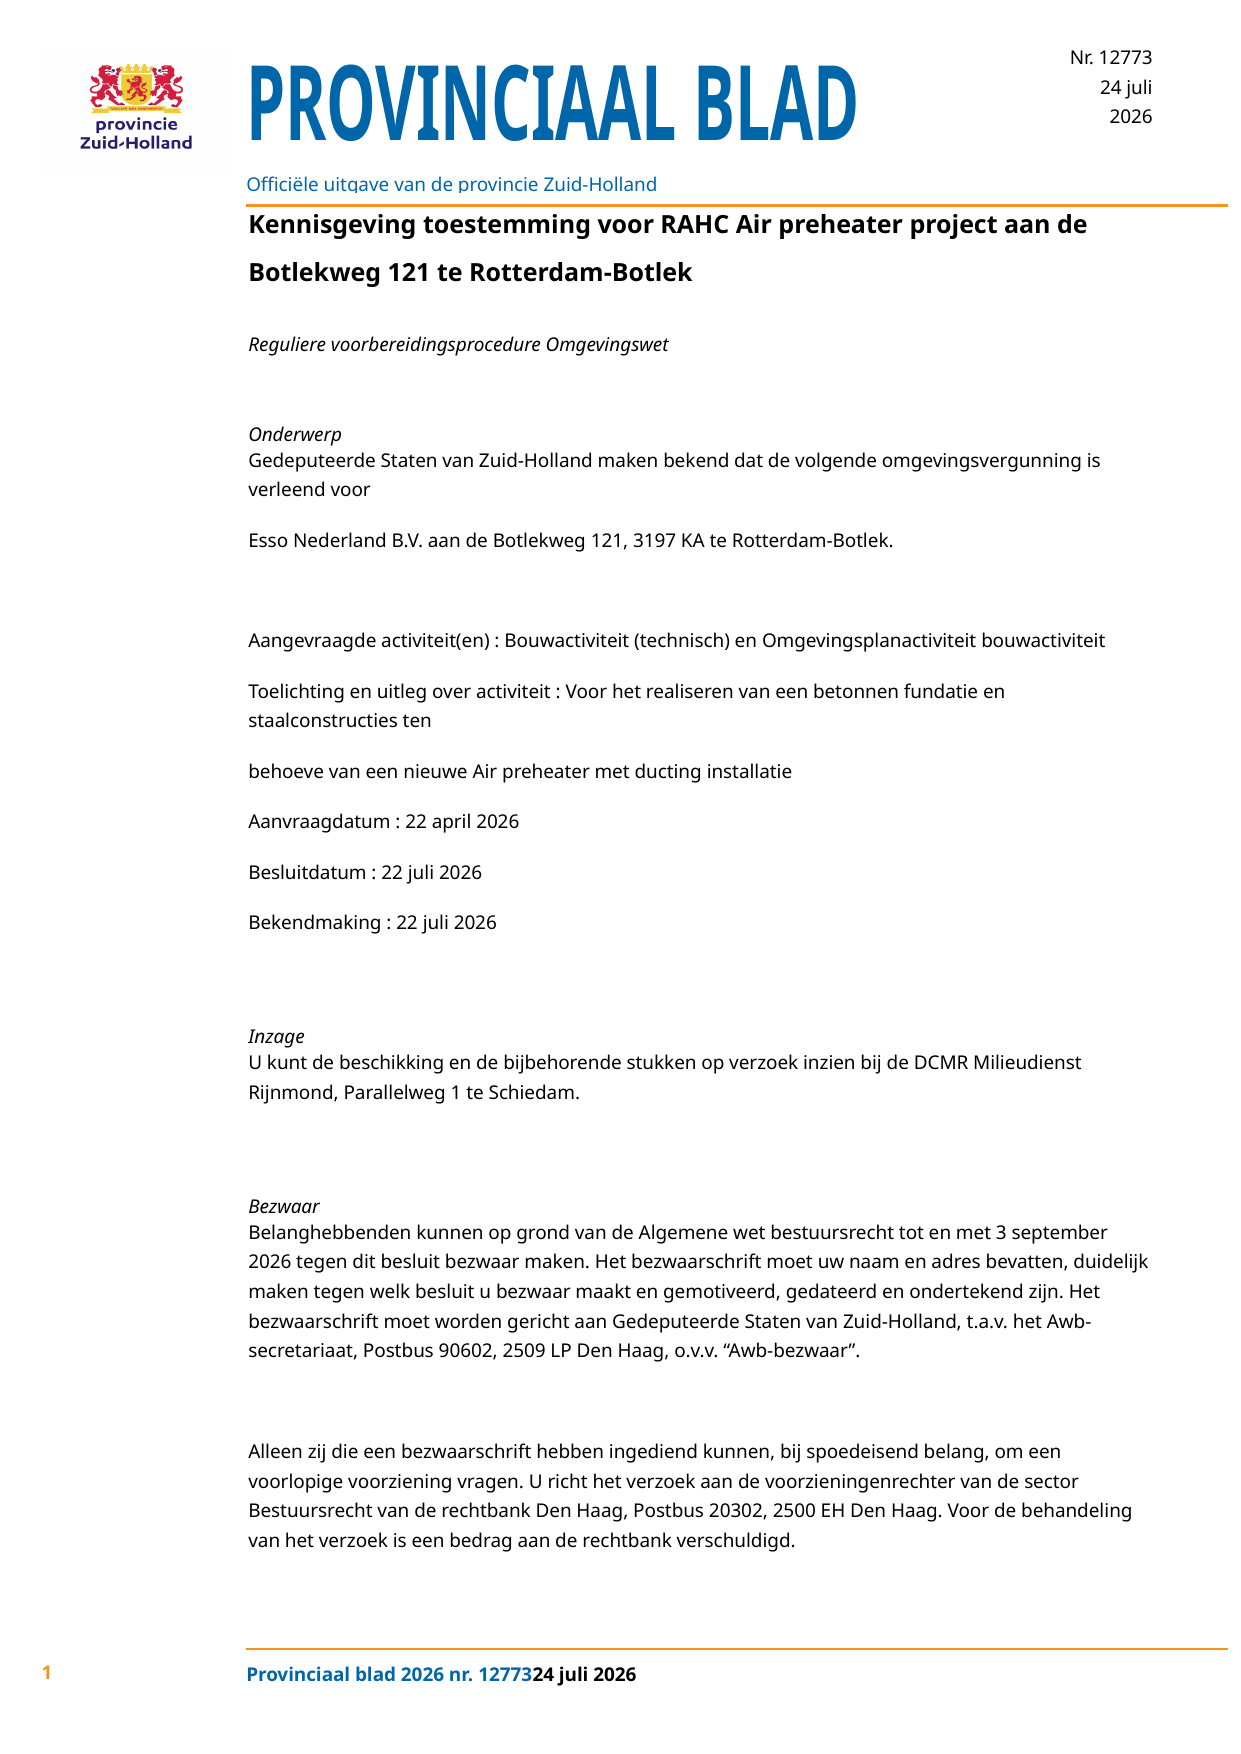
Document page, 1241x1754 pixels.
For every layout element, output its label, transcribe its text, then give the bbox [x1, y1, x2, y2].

text Bezwaar [248, 1193, 1152, 1219]
text Bekendmaking : 22 juli 2026 [248, 909, 1152, 935]
text Onderwerp [248, 421, 1152, 447]
text Kennisgeving toestemming voor RAHC Air preheater project aan de Botlekweg 121 te Rotterdam-Botlek [248, 207, 1152, 288]
text Reguliere voorbereidingsprocedure Omgevingswet [248, 331, 1152, 357]
text Aanvraagdatum : 22 april 2026 [248, 808, 1152, 834]
text Aangevraagde activiteit(en) : Bouwactiviteit (technisch) en Omgevingsplanactiviteit bouwactiviteit [248, 628, 1152, 653]
text behoeve van een nieuwe Air preheater met ducting installatie [248, 758, 1152, 784]
text Inzage [248, 1024, 1152, 1049]
text Belanghebbenden kunnen op grond van de Algemene wet bestuursrecht tot en met 3 september 2026 tegen dit besluit bezwaar maken. Het bezwaarschrift moet uw naam en adres bevatten, duidelijk maken tegen welk besluit u bezwaar maakt en gemotiveerd, gedateerd en ondertekend zijn. Het bezwaarschrift moet worden gericht aan Gedeputeerde Staten van Zuid-Holland, t.a.v. het Awb-secretariaat, Postbus 90602, 2509 LP Den Haag, o.v.v. “Awb-bezwaar”. [248, 1219, 1152, 1363]
text Gedeputeerde Staten van Zuid-Holland maken bekend dat de volgende omgevingsvergunning is verleend voor [248, 447, 1152, 502]
text Alleen zij die een bezwaarschrift hebben ingediend kunnen, bij spoedeisend belang, om een voorlopige voorziening vragen. U richt het verzoek aan de voorzieningenrechter van de sector Bestuursrecht van de rechtbank Den Haag, Postbus 20302, 2500 EH Den Haag. Voor de behandeling van het verzoek is een bedrag aan de rechtbank verschuldigd. [248, 1438, 1152, 1553]
picture [41, 47, 231, 172]
text Toelichting en uitleg over activiteit : Voor het realiseren van een betonnen fundatie en staalconstructies ten [248, 678, 1152, 733]
text Esso Nederland B.V. aan de Botlekweg 121, 3197 KA te Rotterdam-Botlek. [248, 527, 1152, 553]
text U kunt de beschikking en de bijbehorende stukken op verzoek inzien bij de DCMR Milieudienst Rijnmond, Parallelweg 1 te Schiedam. [248, 1049, 1152, 1105]
text Besluitdatum : 22 juli 2026 [248, 859, 1152, 885]
